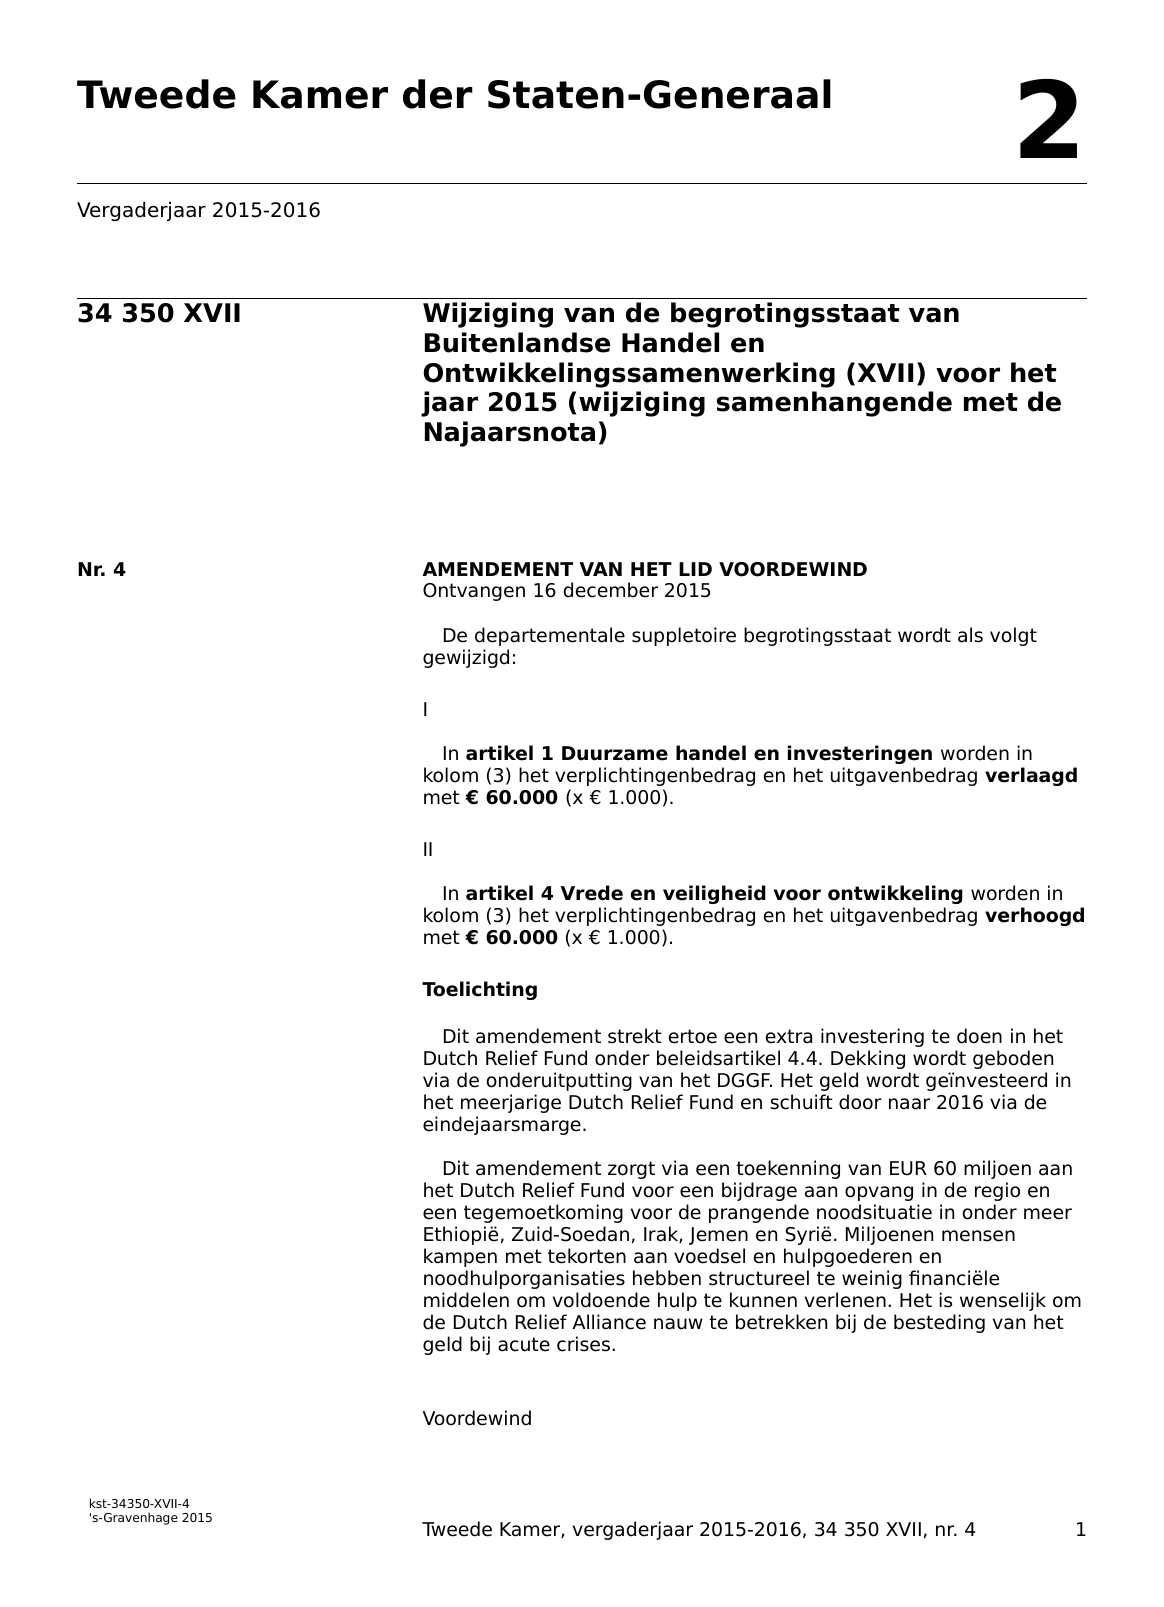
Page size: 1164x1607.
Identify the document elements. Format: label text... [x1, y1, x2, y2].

subtitle 34 350 XVII Wijziging van de begrotingsstaat van Buitenlandse Handel en Ontwikkelingssamenwerking (XVII) voor het jaar 2015 (wijziging samenhangende met de Najaarsnota) [77, 299, 1087, 447]
text Voordewind [422, 1386, 1087, 1429]
text De departementale suppletoire begrotingsstaat wordt als volgt gewijzigd: [422, 624, 1087, 668]
table_cell Vergaderjaar 2015-2016 [77, 184, 1087, 298]
text In artikel 4 Vrede en veiligheid voor ontwikkeling worden in kolom (3) het verplichtingenbedrag en het uitgavenbedrag verhoogd met € 60.000 (x € 1.000). [422, 883, 1087, 949]
table_header Tweede Kamer der Staten-Generaal [77, 59, 886, 183]
text In artikel 1 Duurzame handel en investeringen worden in kolom (3) het verplichtingenbedrag en het uitgavenbedrag verlaagd met € 60.000 (x € 1.000). [422, 743, 1087, 809]
text 's-Gravenhage 2015 [88, 1511, 323, 1525]
subtitle I [422, 698, 1087, 721]
subtitle II [422, 839, 1087, 861]
subtitle Nr. 4 AMENDEMENT VAN HET LID VOORDEWIND [77, 558, 1087, 580]
text kst-34350-XVII-4 [88, 1497, 323, 1511]
subtitle Toelichting [422, 979, 1087, 1001]
text Dit amendement strekt ertoe een extra investering te doen in het Dutch Relief Fund onder beleidsartikel 4.4. Dekking wordt geboden via de onderuitputting van het DGGF. Het geld wordt geïnvesteerd in het meerjarige Dutch Relief Fund en schuift door naar 2016 via de eindejaarsmarge. [422, 1026, 1087, 1136]
text Dit amendement zorgt via een toekenning van EUR 60 miljoen aan het Dutch Relief Fund voor een bijdrage aan opvang in de regio en een tegemoetkoming voor de prangende noodsituatie in onder meer Ethiopië, Zuid-Soedan, Irak, Jemen en Syrië. Miljoenen mensen kampen met tekorten aan voedsel en hulpgoederen en noodhulporganisaties hebben structureel te weinig financiële middelen om voldoende hulp te kunnen verlenen. Het is wenselijk om de Dutch Relief Alliance nauw te betrekken bij de besteding van het geld bij acute crises. [422, 1158, 1087, 1356]
table_header 2 [886, 59, 1087, 183]
text Ontvangen 16 december 2015 [422, 580, 1087, 602]
